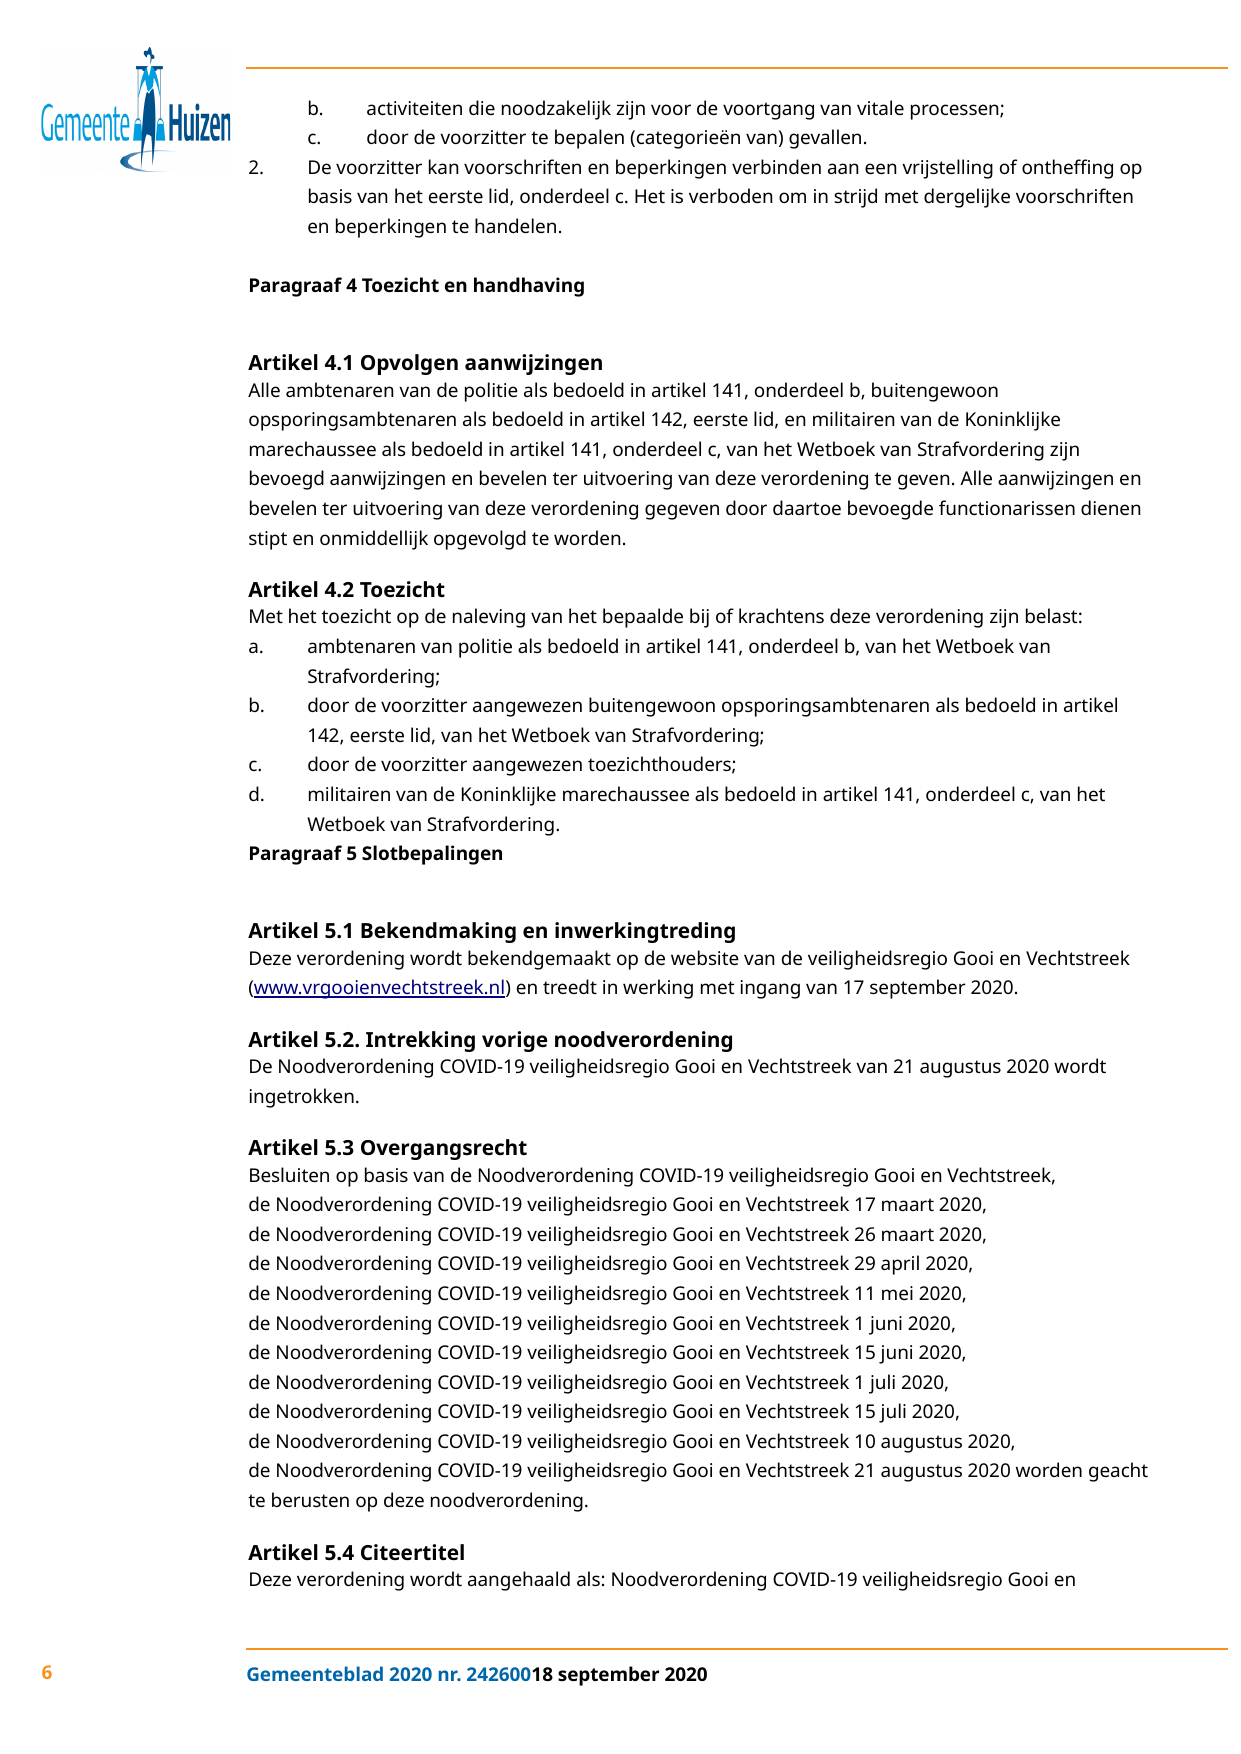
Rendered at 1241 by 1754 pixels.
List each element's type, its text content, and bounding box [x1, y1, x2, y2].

text Alle ambtenaren van de politie als bedoeld in artikel 141, onderdeel b, buitengewoon opsporingsambtenaren als bedoeld in artikel 142, eerste lid, en militairen van de Koninklijke marechaussee als bedoeld in artikel 141, onderdeel c, van het Wetboek van Strafvordering zijn bevoegd aanwijzingen en bevelen ter uitvoering van deze verordening te geven. Alle aanwijzingen en bevelen ter uitvoering van deze verordening gegeven door daartoe bevoegde functionarissen dienen stipt en onmiddellijk opgevolgd te worden. [248, 377, 1152, 551]
text Paragraaf 4 Toezicht en handhaving [248, 272, 1152, 298]
text de Noodverordening COVID-19 veiligheidsregio Gooi en Vechtstreek 17 maart 2020, [248, 1191, 1152, 1217]
picture [41, 47, 231, 172]
list door de voorzitter aangewezen toezichthouders; [248, 752, 1152, 777]
text Artikel 5.2. Intrekking vorige noodverordening [248, 1025, 1152, 1053]
text de Noodverordening COVID-19 veiligheidsregio Gooi en Vechtstreek 21 augustus 2020 worden geacht te berusten op deze noodverordening. [248, 1458, 1152, 1513]
list ambtenaren van politie als bedoeld in artikel 141, onderdeel b, van het Wetboek van Strafvordering; [248, 633, 1152, 688]
text de Noodverordening COVID-19 veiligheidsregio Gooi en Vechtstreek 1 juni 2020, [248, 1310, 1152, 1335]
list door de voorzitter aangewezen buitengewoon opsporingsambtenaren als bedoeld in artikel 142, eerste lid, van het Wetboek van Strafvordering; [248, 692, 1152, 748]
list door de voorzitter te bepalen (categorieën van) gevallen. [307, 124, 1152, 150]
text de Noodverordening COVID-19 veiligheidsregio Gooi en Vechtstreek 1 juli 2020, [248, 1369, 1152, 1394]
text Artikel 4.2 Toezicht [248, 575, 1152, 604]
text Met het toezicht op de naleving van het bepaalde bij of krachtens deze verordening zijn belast: [248, 604, 1152, 629]
text Artikel 4.1 Opvolgen aanwijzingen [248, 348, 1152, 377]
text de Noodverordening COVID-19 veiligheidsregio Gooi en Vechtstreek 15 juli 2020, [248, 1398, 1152, 1424]
text Besluiten op basis van de Noodverordening COVID-19 veiligheidsregio Gooi en Vechtstreek, [248, 1162, 1152, 1187]
text Artikel 5.4 Citeertitel [248, 1538, 1152, 1566]
text de Noodverordening COVID-19 veiligheidsregio Gooi en Vechtstreek 26 maart 2020, [248, 1221, 1152, 1247]
text Paragraaf 5 Slotbepalingen [248, 840, 1152, 866]
text Deze verordening wordt aangehaald als: Noodverordening COVID-19 veiligheidsregio Gooi en [248, 1566, 1152, 1592]
text Artikel 5.3 Overgangsrecht [248, 1133, 1152, 1162]
text Deze verordening wordt bekendgemaakt op de website van de veiligheidsregio Gooi en Vechtstreek (www.vrgooienvechtstreek.nl) en treedt in werking met ingang van 17 september 2020. [248, 945, 1152, 1000]
list activiteiten die noodzakelijk zijn voor de voortgang van vitale processen; [307, 95, 1152, 121]
text De Noodverordening COVID-19 veiligheidsregio Gooi en Vechtstreek van 21 augustus 2020 wordt ingetrokken. [248, 1053, 1152, 1109]
text de Noodverordening COVID-19 veiligheidsregio Gooi en Vechtstreek 11 mei 2020, [248, 1280, 1152, 1306]
text de Noodverordening COVID-19 veiligheidsregio Gooi en Vechtstreek 15 juni 2020, [248, 1339, 1152, 1365]
list militairen van de Koninklijke marechaussee als bedoeld in artikel 141, onderdeel c, van het Wetboek van Strafvordering. [248, 781, 1152, 836]
text de Noodverordening COVID-19 veiligheidsregio Gooi en Vechtstreek 29 april 2020, [248, 1251, 1152, 1276]
list De voorzitter kan voorschriften en beperkingen verbinden aan een vrijstelling of ontheffing op basis van het eerste lid, onderdeel c. Het is verboden om in strijd met dergelijke voorschriften en beperkingen te handelen. [248, 154, 1152, 239]
text Artikel 5.1 Bekendmaking en inwerkingtreding [248, 916, 1152, 945]
text de Noodverordening COVID-19 veiligheidsregio Gooi en Vechtstreek 10 augustus 2020, [248, 1428, 1152, 1454]
